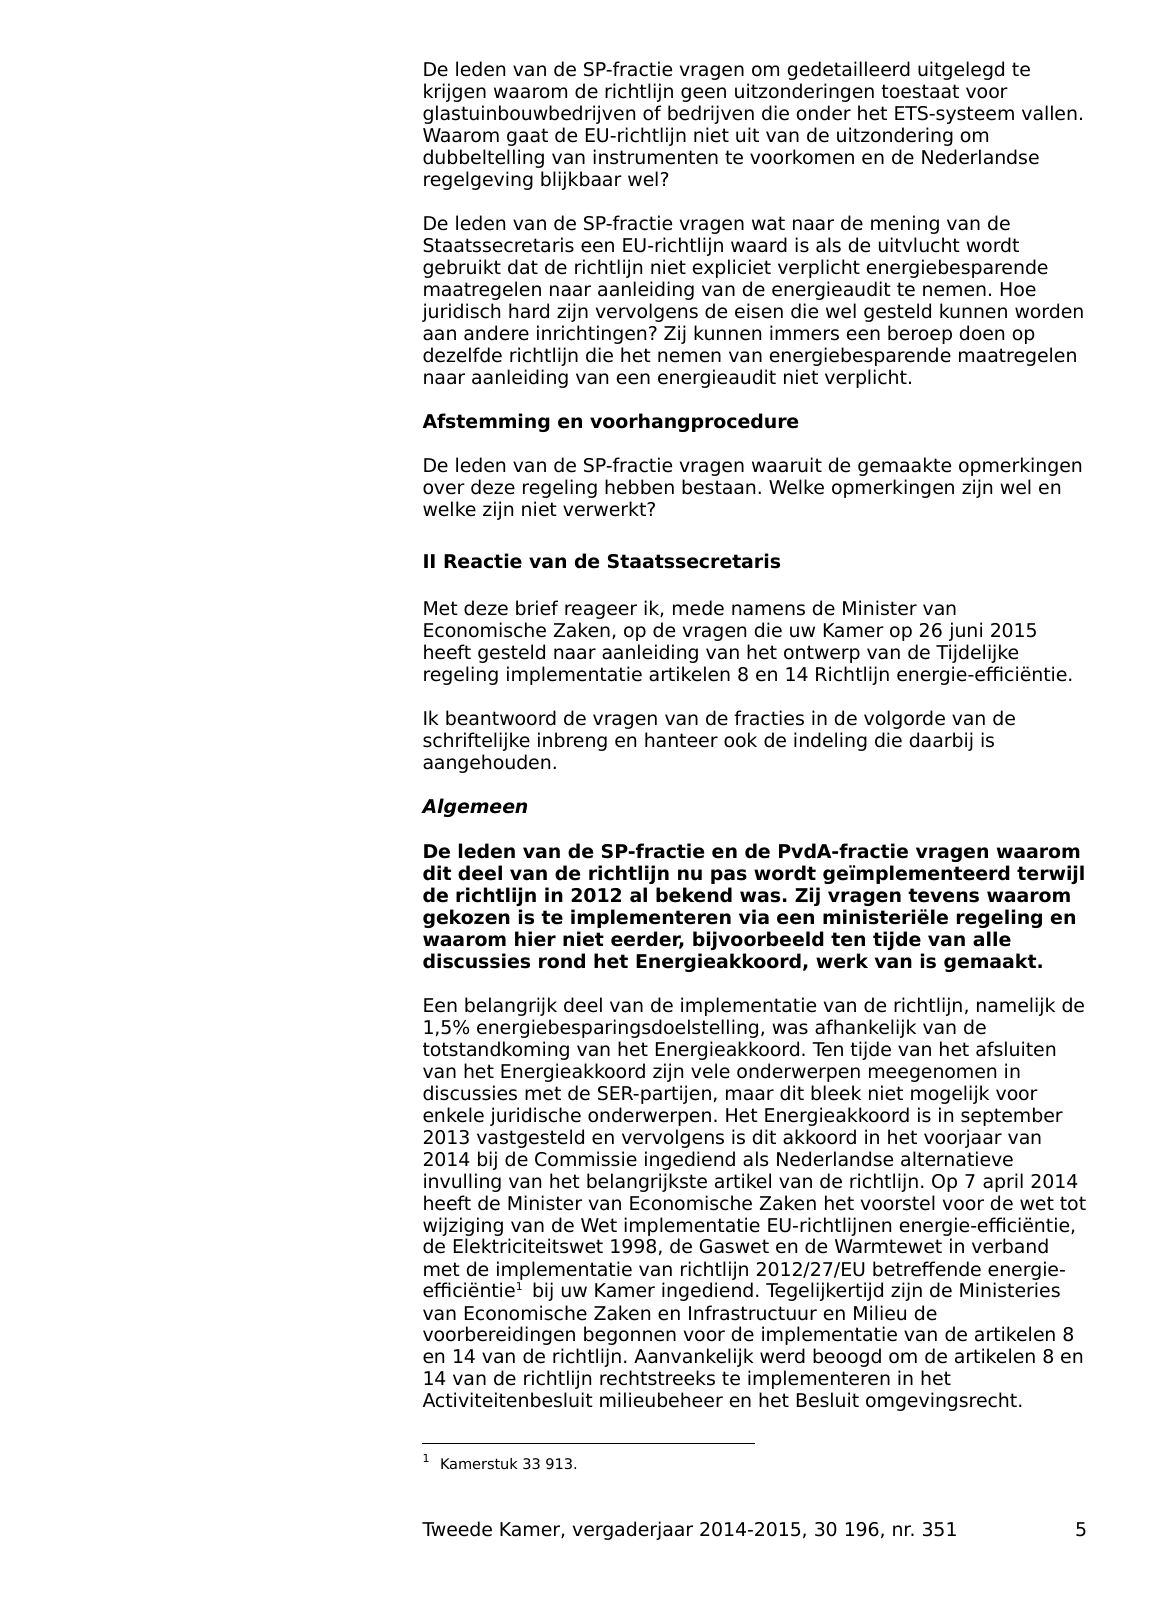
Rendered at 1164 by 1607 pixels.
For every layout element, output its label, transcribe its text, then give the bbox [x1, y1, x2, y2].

text De leden van de SP-fractie vragen waaruit de gemaakte opmerkingen over deze regeling hebben bestaan. Welke opmerkingen zijn wel en welke zijn niet verwerkt? [422, 455, 1087, 521]
text Met deze brief reageer ik, mede namens de Minister van Economische Zaken, op de vragen die uw Kamer op 26 juni 2015 heeft gesteld naar aanleiding van het ontwerp van de Tijdelijke regeling implementatie artikelen 8 en 14 Richtlijn energie-efficiëntie. [422, 598, 1087, 686]
text De leden van de SP-fractie en de PvdA-fractie vragen waarom dit deel van de richtlijn nu pas wordt geïmplementeerd terwijl de richtlijn in 2012 al bekend was. Zij vragen tevens waarom gekozen is te implementeren via een ministeriële regeling en waarom hier niet eerder, bijvoorbeeld ten tijde van alle discussies rond het Energieakkoord, werk van is gemaakt. [422, 841, 1087, 972]
text De leden van de SP-fractie vragen om gedetailleerd uitgelegd te krijgen waarom de richtlijn geen uitzonderingen toestaat voor glastuinbouwbedrijven of bedrijven die onder het ETS-systeem vallen. Waarom gaat de EU-richtlijn niet uit van de uitzondering om dubbeltelling van instrumenten te voorkomen en de Nederlandse regelgeving blijkbaar wel? [422, 59, 1087, 191]
text Kamerstuk 33 913. [422, 1452, 1087, 1474]
subtitle Algemeen [422, 796, 1087, 818]
text Ik beantwoord de vragen van de fracties in de volgorde van de schriftelijke inbreng en hanteer ook de indeling die daarbij is aangehouden. [422, 708, 1087, 774]
subtitle Afstemming en voorhangprocedure [422, 411, 1087, 433]
text De leden van de SP-fractie vragen wat naar de mening van de Staatssecretaris een EU-richtlijn waard is als de uitvlucht wordt gebruikt dat de richtlijn niet expliciet verplicht energiebesparende maatregelen naar aanleiding van de energieaudit te nemen. Hoe juridisch hard zijn vervolgens de eisen die wel gesteld kunnen worden aan andere inrichtingen? Zij kunnen immers een beroep doen op dezelfde richtlijn die het nemen van energiebesparende maatregelen naar aanleiding van een energieaudit niet verplicht. [422, 213, 1087, 389]
text Een belangrijk deel van de implementatie van de richtlijn, namelijk de 1,5% energiebesparingsdoelstelling, was afhankelijk van de totstandkoming van het Energieakkoord. Ten tijde van het afsluiten van het Energieakkoord zijn vele onderwerpen meegenomen in discussies met de SER-partijen, maar dit bleek niet mogelijk voor enkele juridische onderwerpen. Het Energieakkoord is in september 2013 vastgesteld en vervolgens is dit akkoord in het voorjaar van 2014 bij de Commissie ingediend als Nederlandse alternatieve invulling van het belangrijkste artikel van de richtlijn. Op 7 april 2014 heeft de Minister van Economische Zaken het voorstel voor de wet tot wijziging van de Wet implementatie EU-richtlijnen energie-efficiëntie, de Elektriciteitswet 1998, de Gaswet en de Warmtewet in verband met de implementatie van richtlijn 2012/27/EU betreffende energie-efficiëntie bij uw Kamer ingediend. Tegelijkertijd zijn de Ministeries van Economische Zaken en Infrastructuur en Milieu de voorbereidingen begonnen voor de implementatie van de artikelen 8 en 14 van de richtlijn. Aanvankelijk werd beoogd om de artikelen 8 en 14 van de richtlijn rechtstreeks te implementeren in het Activiteitenbesluit milieubeheer en het Besluit omgevingsrecht. [422, 995, 1087, 1412]
subtitle II Reactie van de Staatssecretaris [422, 551, 1087, 573]
